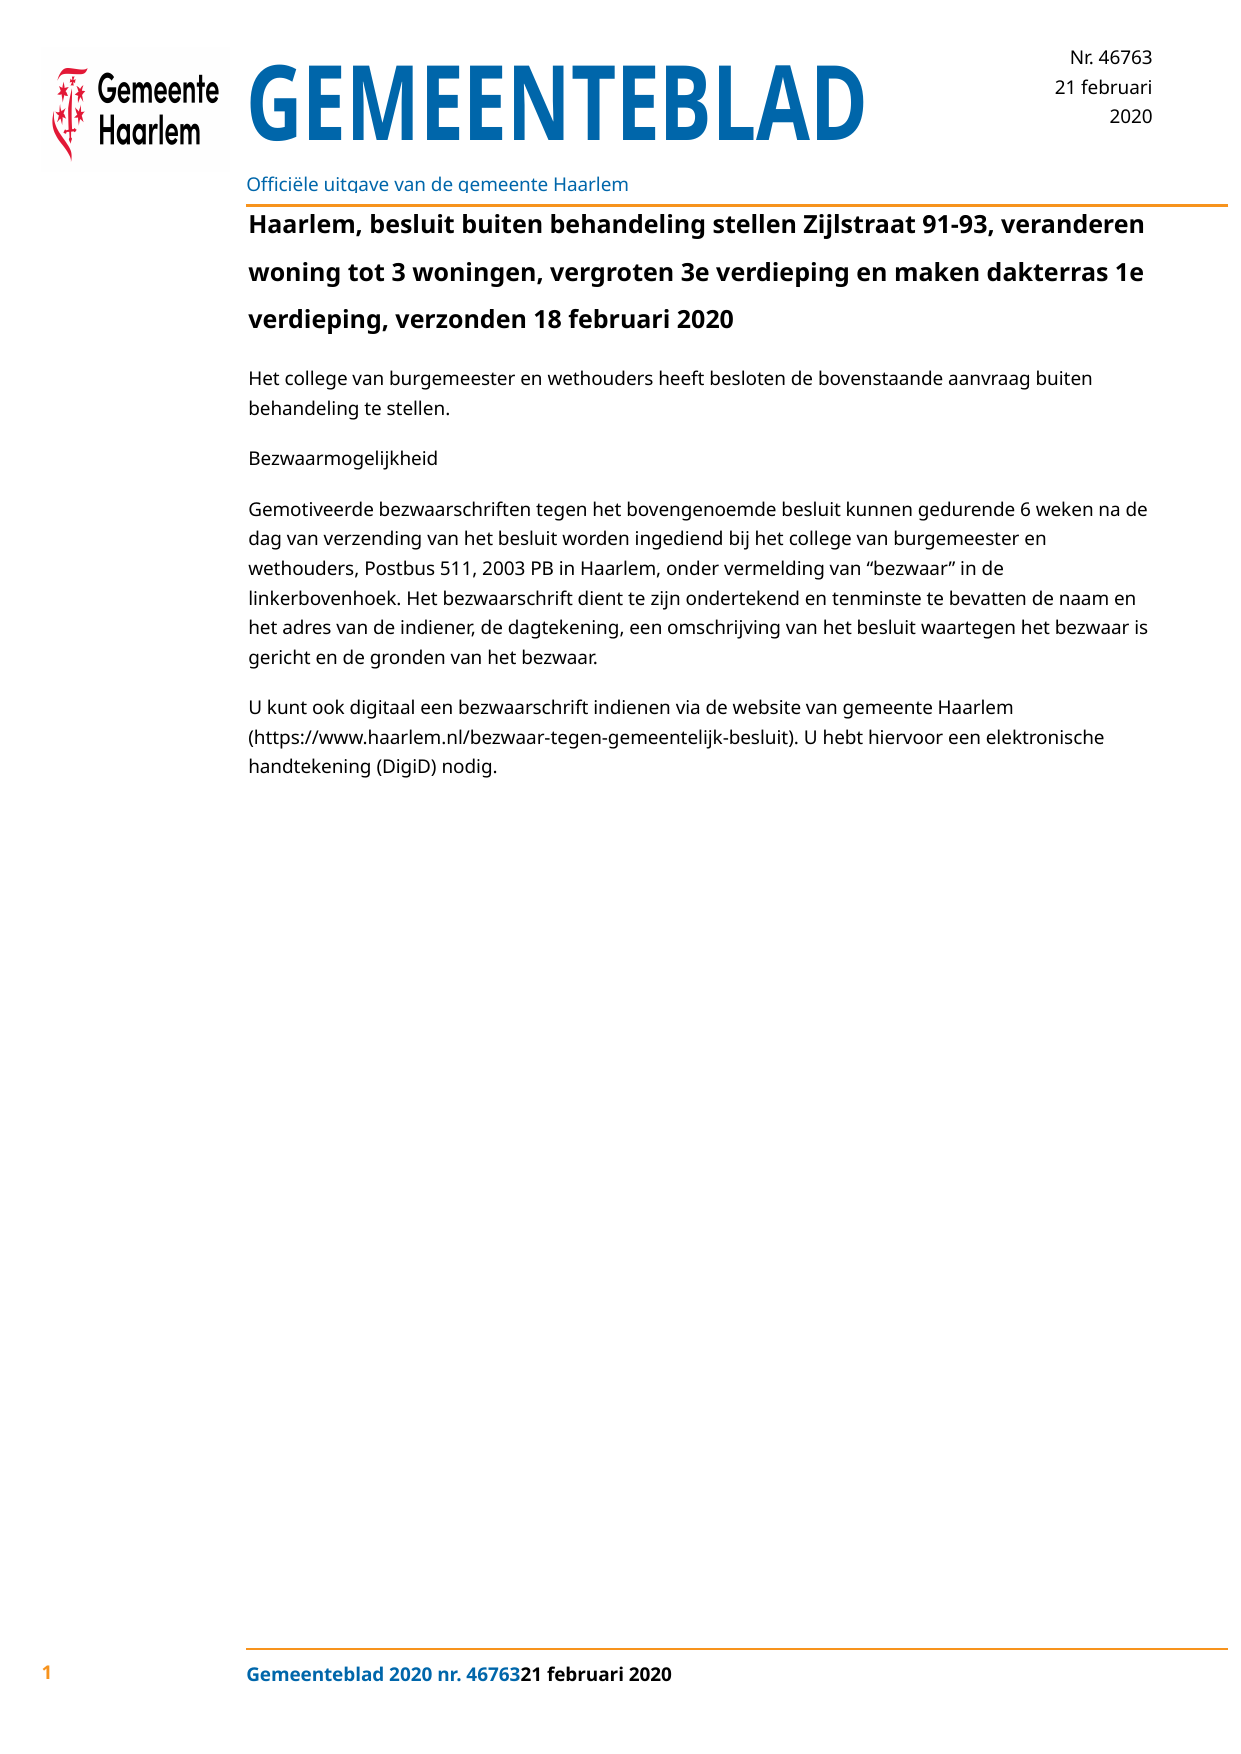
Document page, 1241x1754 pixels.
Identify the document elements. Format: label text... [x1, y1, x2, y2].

text Gemotiveerde bezwaarschriften tegen het bovengenoemde besluit kunnen gedurende 6 weken na de dag van verzending van het besluit worden ingediend bij het college van burgemeester en wethouders, Postbus 511, 2003 PB in Haarlem, onder vermelding van “bezwaar” in de linkerbovenhoek. Het bezwaarschrift dient te zijn ondertekend en tenminste te bevatten de naam en het adres van de indiener, de dagtekening, een omschrijving van het besluit waartegen het bezwaar is gericht en de gronden van het bezwaar. [248, 496, 1152, 669]
picture [41, 47, 231, 172]
text Bezwaarmogelijkheid [248, 446, 1152, 471]
text Haarlem, besluit buiten behandeling stellen Zijlstraat 91-93, veranderen woning tot 3 woningen, vergroten 3e verdieping en maken dakterras 1e verdieping, verzonden 18 februari 2020 [248, 207, 1152, 336]
text Het college van burgemeester en wethouders heeft besloten de bovenstaande aanvraag buiten behandeling te stellen. [248, 366, 1152, 421]
text U kunt ook digitaal een bezwaarschrift indienen via de website van gemeente Haarlem (https://www.haarlem.nl/bezwaar-tegen-gemeentelijk-besluit). U hebt hiervoor een elektronische handtekening (DigiD) nodig. [248, 694, 1152, 779]
